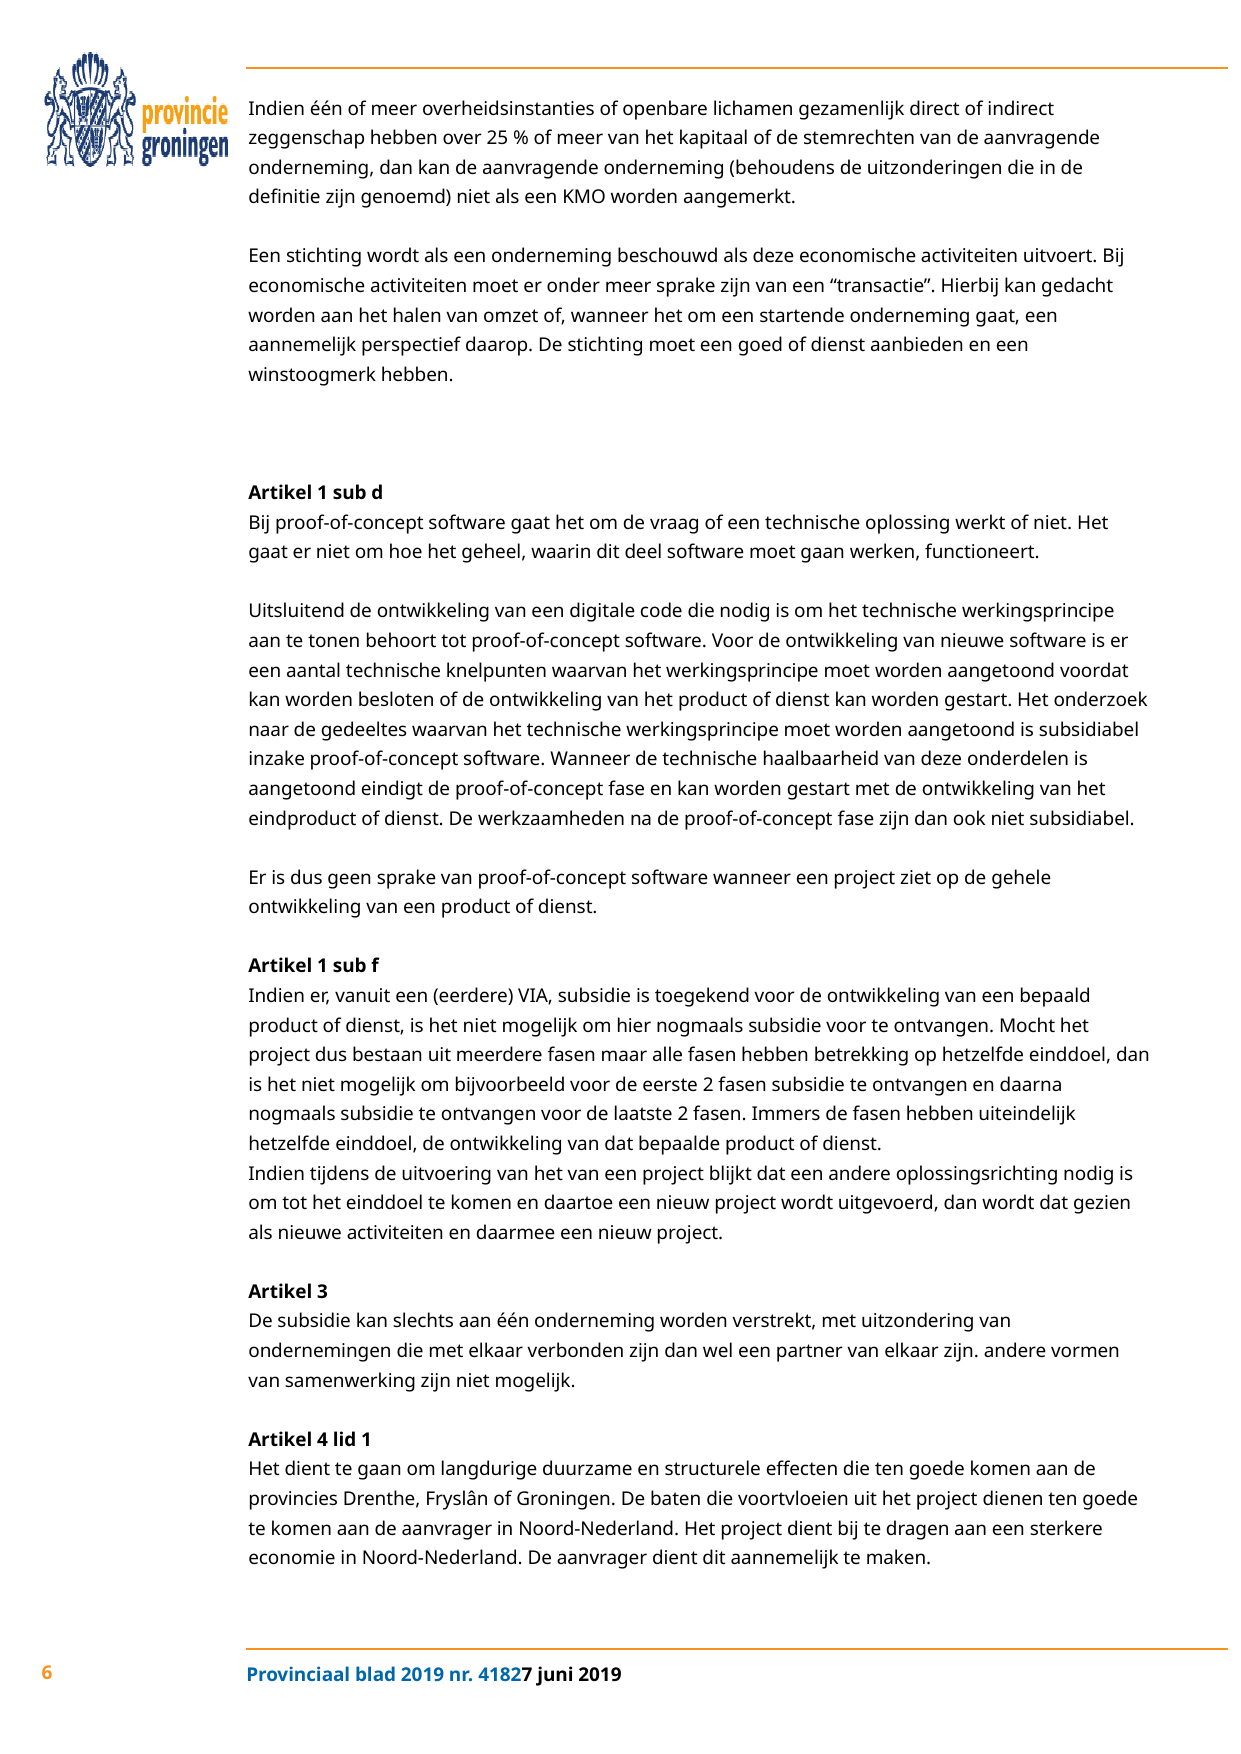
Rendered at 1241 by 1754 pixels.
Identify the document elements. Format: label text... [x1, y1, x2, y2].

text Artikel 1 sub f [248, 953, 1152, 978]
text Indien één of meer overheidsinstanties of openbare lichamen gezamenlijk direct of indirect zeggenschap hebben over 25 % of meer van het kapitaal of de stemrechten van de aanvragende onderneming, dan kan de aanvragende onderneming (behoudens de uitzonderingen die in de definitie zijn genoemd) niet als een KMO worden aangemerkt. [248, 95, 1152, 209]
text Indien er, vanuit een (eerdere) VIA, subsidie is toegekend voor de ontwikkeling van een bepaald product of dienst, is het niet mogelijk om hier nogmaals subsidie voor te ontvangen. Mocht het project dus bestaan uit meerdere fasen maar alle fasen hebben betrekking op hetzelfde einddoel, dan is het niet mogelijk om bijvoorbeeld voor de eerste 2 fasen subsidie te ontvangen en daarna nogmaals subsidie te ontvangen voor de laatste 2 fasen. Immers de fasen hebben uiteindelijk hetzelfde einddoel, de ontwikkeling van dat bepaalde product of dienst. [248, 982, 1152, 1156]
text Uitsluitend de ontwikkeling van een digitale code die nodig is om het technische werkingsprincipe aan te tonen behoort tot proof-of-concept software. Voor de ontwikkeling van nieuwe software is er een aantal technische knelpunten waarvan het werkingsprincipe moet worden aangetoond voordat kan worden besloten of de ontwikkeling van het product of dienst kan worden gestart. Het onderzoek naar de gedeeltes waarvan het technische werkingsprincipe moet worden aangetoond is subsidiabel inzake proof-of-concept software. Wanneer de technische haalbaarheid van deze onderdelen is aangetoond eindigt de proof-of-concept fase en kan worden gestart met de ontwikkeling van het eindproduct of dienst. De werkzaamheden na de proof-of-concept fase zijn dan ook niet subsidiabel. [248, 598, 1152, 831]
text Indien tijdens de uitvoering van het van een project blijkt dat een andere oplossingsrichting nodig is om tot het einddoel te komen en daartoe een nieuw project wordt uitgevoerd, dan wordt dat gezien als nieuwe activiteiten en daarmee een nieuw project. [248, 1160, 1152, 1245]
text Artikel 1 sub d [248, 479, 1152, 505]
text Bij proof-of-concept software gaat het om de vraag of een technische oplossing werkt of niet. Het gaat er niet om hoe het geheel, waarin dit deel software moet gaan werken, functioneert. [248, 509, 1152, 564]
text Artikel 3 [248, 1278, 1152, 1304]
text De subsidie kan slechts aan één onderneming worden verstrekt, met uitzondering van ondernemingen die met elkaar verbonden zijn dan wel een partner van elkaar zijn. andere vormen van samenwerking zijn niet mogelijk. [248, 1308, 1152, 1393]
text Er is dus geen sprake van proof-of-concept software wanneer een project ziet op de gehele ontwikkeling van een product of dienst. [248, 864, 1152, 919]
text Een stichting wordt als een onderneming beschouwd als deze economische activiteiten uitvoert. Bij economische activiteiten moet er onder meer sprake zijn van een “transactie”. Hierbij kan gedacht worden aan het halen van omzet of, wanneer het om een startende onderneming gaat, een aannemelijk perspectief daarop. De stichting moet een goed of dienst aanbieden en een winstoogmerk hebben. [248, 243, 1152, 387]
text Artikel 4 lid 1 [248, 1426, 1152, 1452]
text Het dient te gaan om langdurige duurzame en structurele effecten die ten goede komen aan de provincies Drenthe, Fryslân of Groningen. De baten die voortvloeien uit het project dienen ten goede te komen aan de aanvrager in Noord-Nederland. Het project dient bij te dragen aan een sterkere economie in Noord-Nederland. De aanvrager dient dit aannemelijk te maken. [248, 1456, 1152, 1570]
picture [41, 47, 231, 172]
